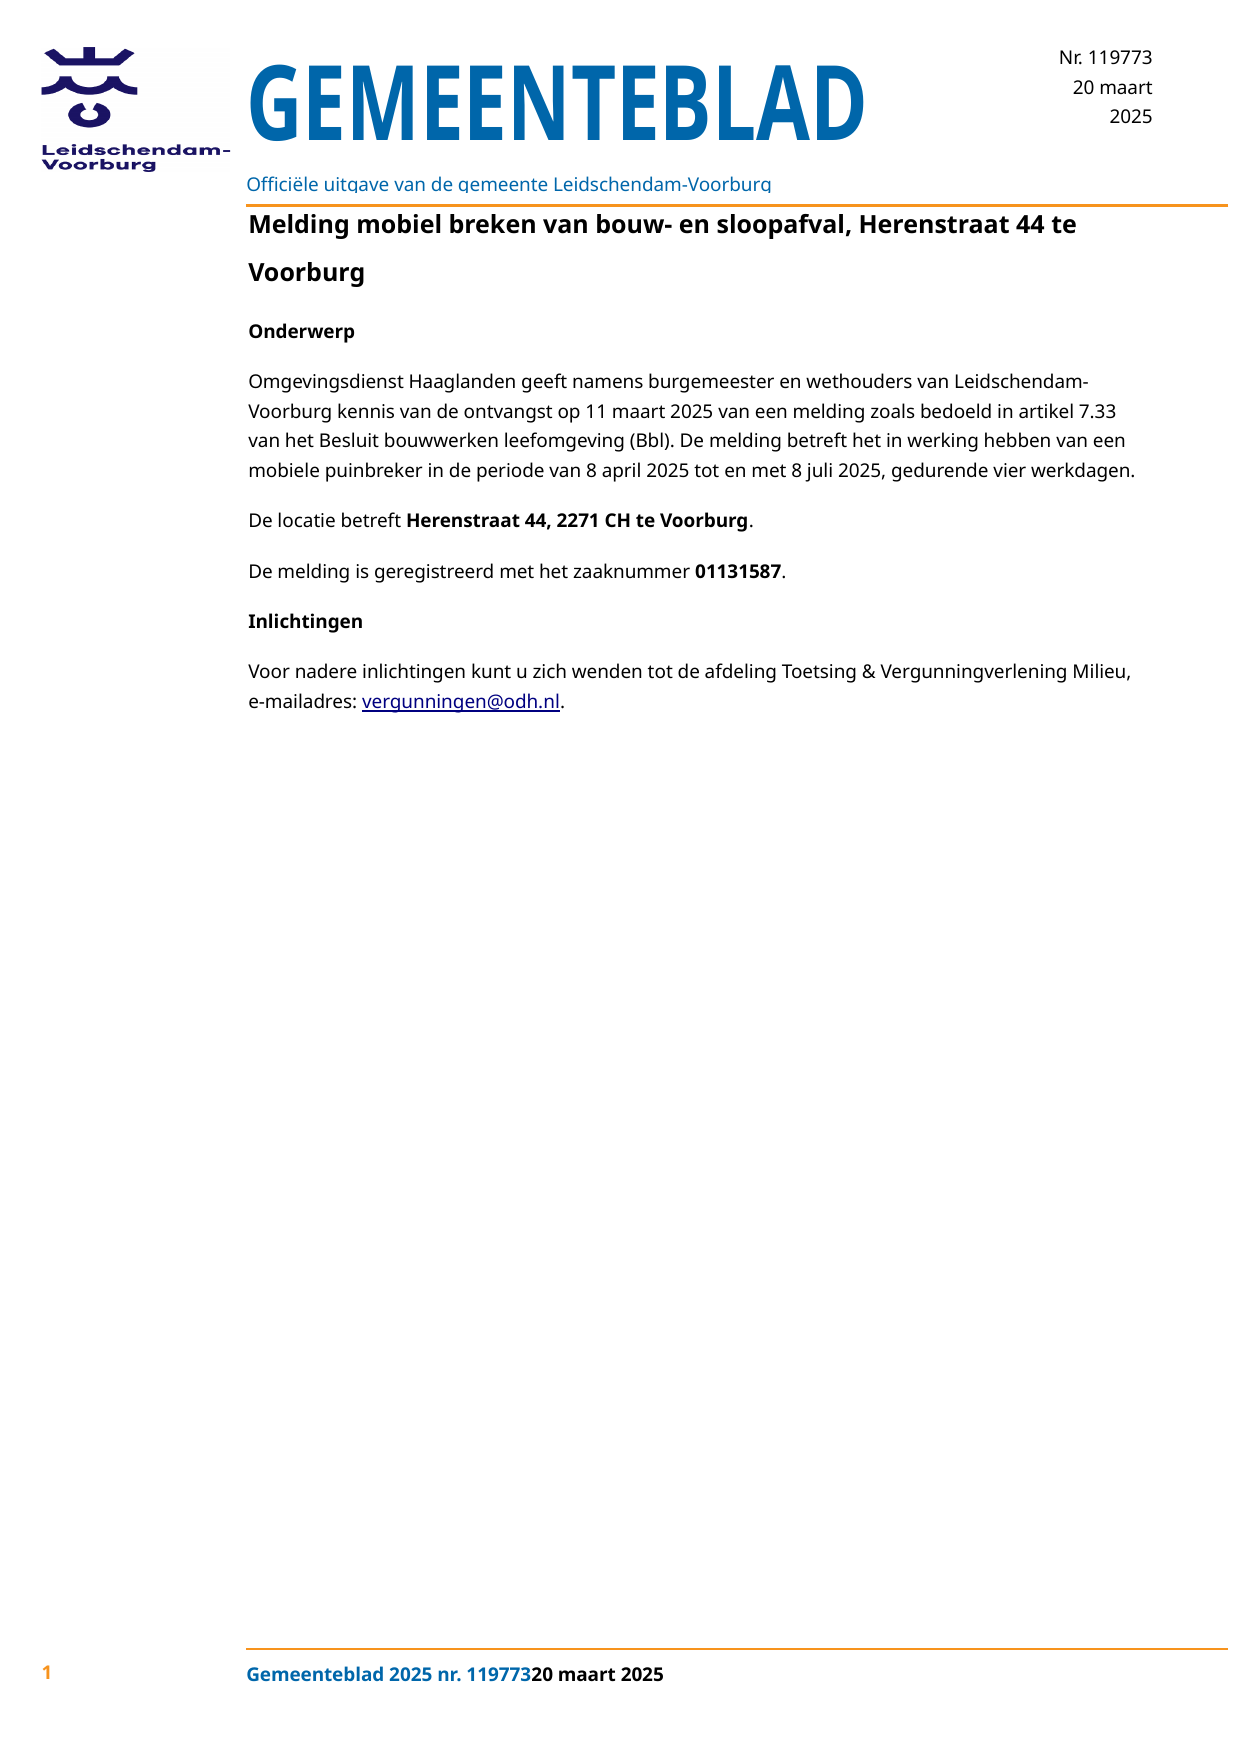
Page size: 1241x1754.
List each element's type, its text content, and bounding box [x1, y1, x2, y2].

text Voor nadere inlichtingen kunt u zich wenden tot de afdeling Toetsing & Vergunningverlening Milieu, e-mailadres: vergunningen@odh.nl. [248, 659, 1152, 714]
text Melding mobiel breken van bouw- en sloopafval, Herenstraat 44 te Voorburg [248, 207, 1152, 288]
text De locatie betreft Herenstraat 44, 2271 CH te Voorburg. [248, 507, 1152, 533]
text Onderwerp [248, 318, 1152, 344]
text Omgevingsdienst Haaglanden geeft namens burgemeester en wethouders van Leidschendam-Voorburg kennis van de ontvangst op 11 maart 2025 van een melding zoals bedoeld in artikel 7.33 van het Besluit bouwwerken leefomgeving (Bbl). De melding betreft het in werking hebben van een mobiele puinbreker in de periode van 8 april 2025 tot en met 8 juli 2025, gedurende vier werkdagen. [248, 368, 1152, 483]
text Inlichtingen [248, 608, 1152, 634]
text De melding is geregistreerd met het zaaknummer 01131587. [248, 558, 1152, 584]
picture [41, 47, 231, 172]
